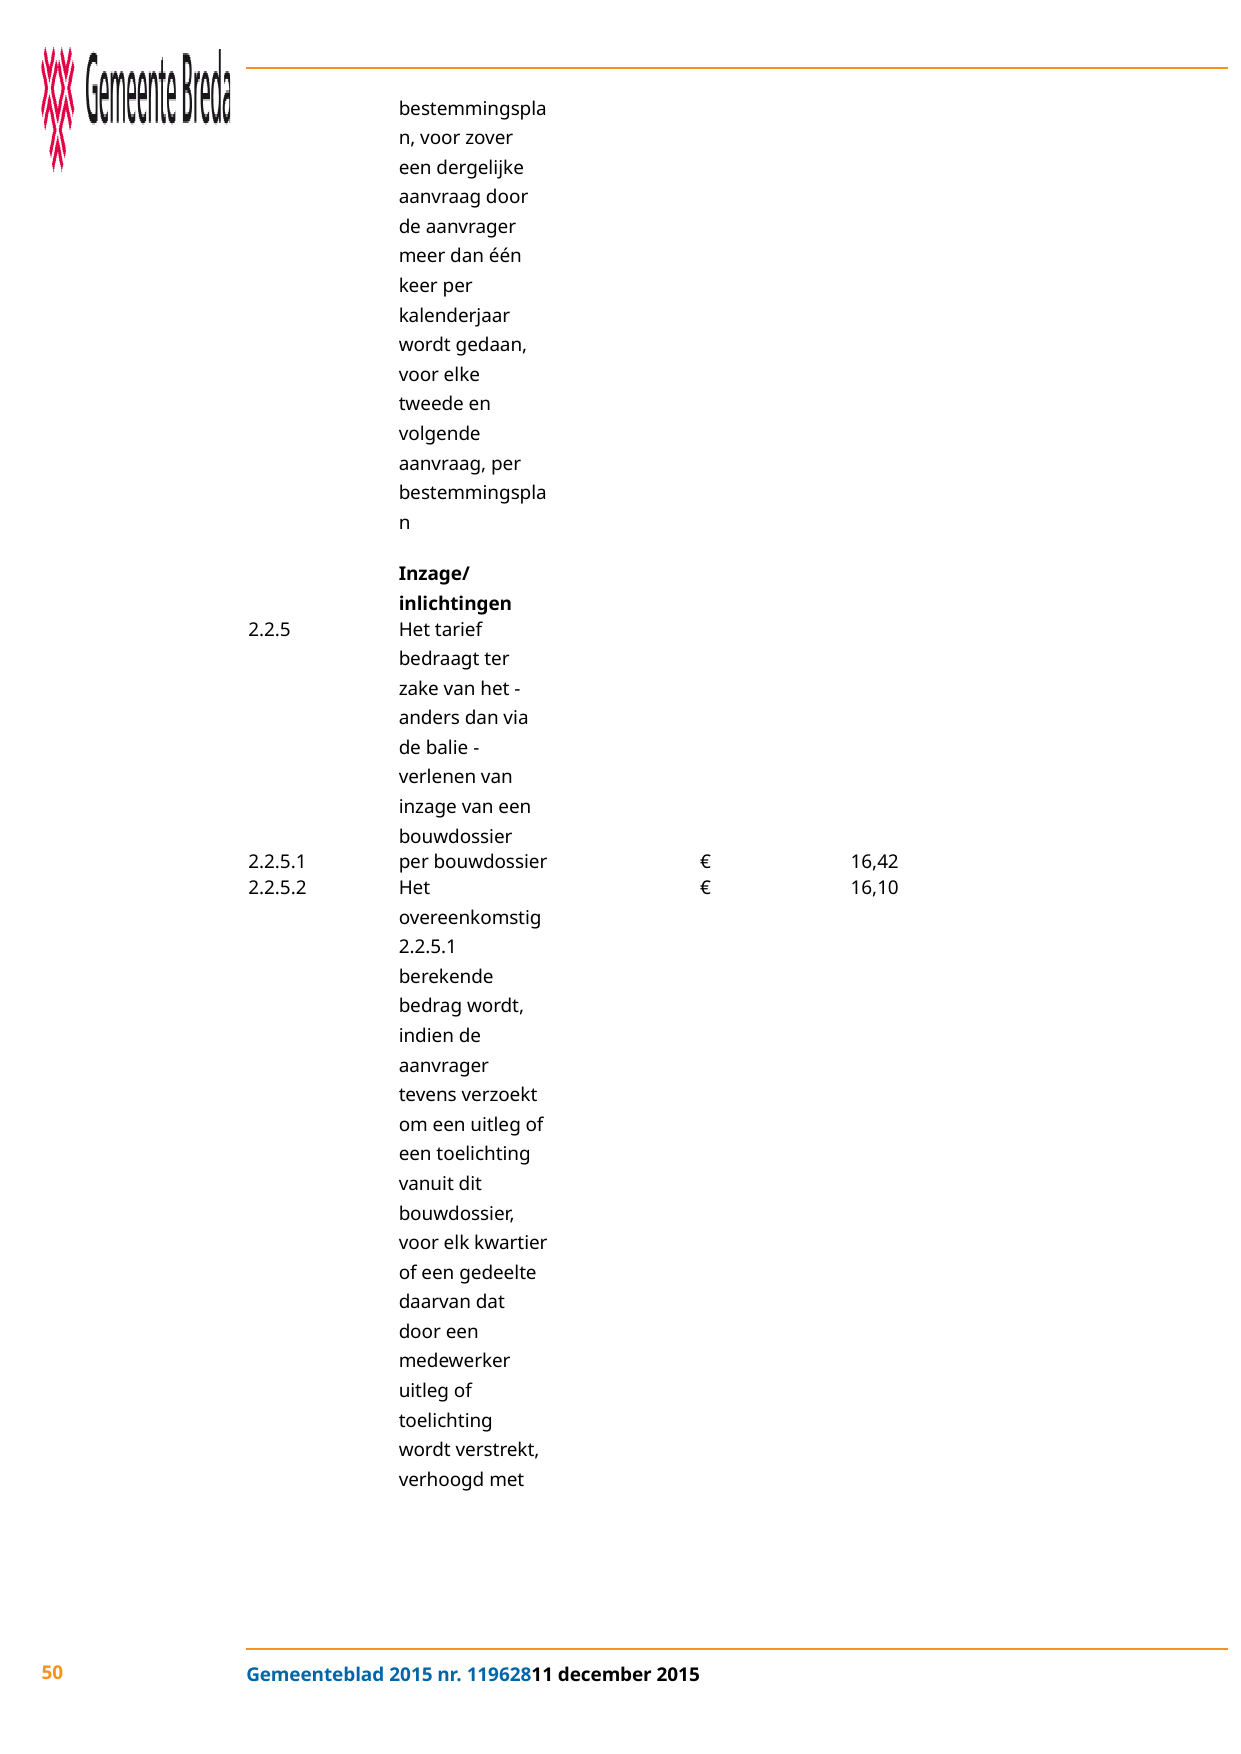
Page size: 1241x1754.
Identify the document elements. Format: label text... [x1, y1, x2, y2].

table_cell 16,10 [850, 874, 1001, 1492]
table_cell [399, 535, 549, 560]
table_cell per bouwdossier [399, 849, 549, 874]
table_cell [850, 535, 1001, 560]
table_cell [850, 1492, 1001, 1517]
table_cell [248, 535, 398, 560]
table_cell [248, 1492, 398, 1517]
table_cell [700, 560, 850, 616]
table_cell [399, 1492, 549, 1517]
table_cell [549, 95, 700, 535]
table_cell [850, 95, 1001, 535]
table_cell Inzage/inlichtingen [399, 560, 549, 616]
table_cell Het tarief bedraagt ter zake van het - anders dan via de balie - verlenen van inzage van een bouwdossier [399, 616, 549, 848]
picture [41, 47, 231, 172]
table_cell € [700, 874, 850, 1492]
table_cell 2.2.5 [248, 616, 398, 848]
table_cell 16,42 [850, 849, 1001, 874]
table_cell [700, 535, 850, 560]
table_cell 2.2.5.1 [248, 849, 398, 874]
table_cell [700, 1492, 850, 1517]
table_cell € [700, 849, 850, 874]
table_cell 2.2.5.2 [248, 874, 398, 1492]
table_cell [549, 535, 700, 560]
table_cell [850, 560, 1001, 616]
table_cell [248, 560, 398, 616]
table_cell [549, 616, 700, 848]
table_cell [1001, 1492, 1152, 1517]
table_cell bestemmingsplan, voor zover een dergelijke aanvraag door de aanvrager meer dan één keer per kalenderjaar wordt gedaan, voor elke tweede en volgende aanvraag, per bestemmingsplan [399, 95, 549, 535]
table_cell [700, 616, 850, 848]
table_cell [850, 616, 1001, 848]
table_cell [700, 95, 850, 535]
table_cell [549, 849, 700, 874]
table_cell [549, 874, 700, 1492]
table_cell [549, 1492, 700, 1517]
table_cell Het overeenkomstig 2.2.5.1 berekende bedrag wordt, indien de aanvrager tevens verzoekt om een uitleg of een toelichting vanuit dit bouwdossier, voor elk kwartier of een gedeelte daarvan dat door een medewerker uitleg of toelichting wordt verstrekt, verhoogd met [399, 874, 549, 1492]
table_cell [549, 560, 700, 616]
table_cell [248, 95, 398, 535]
